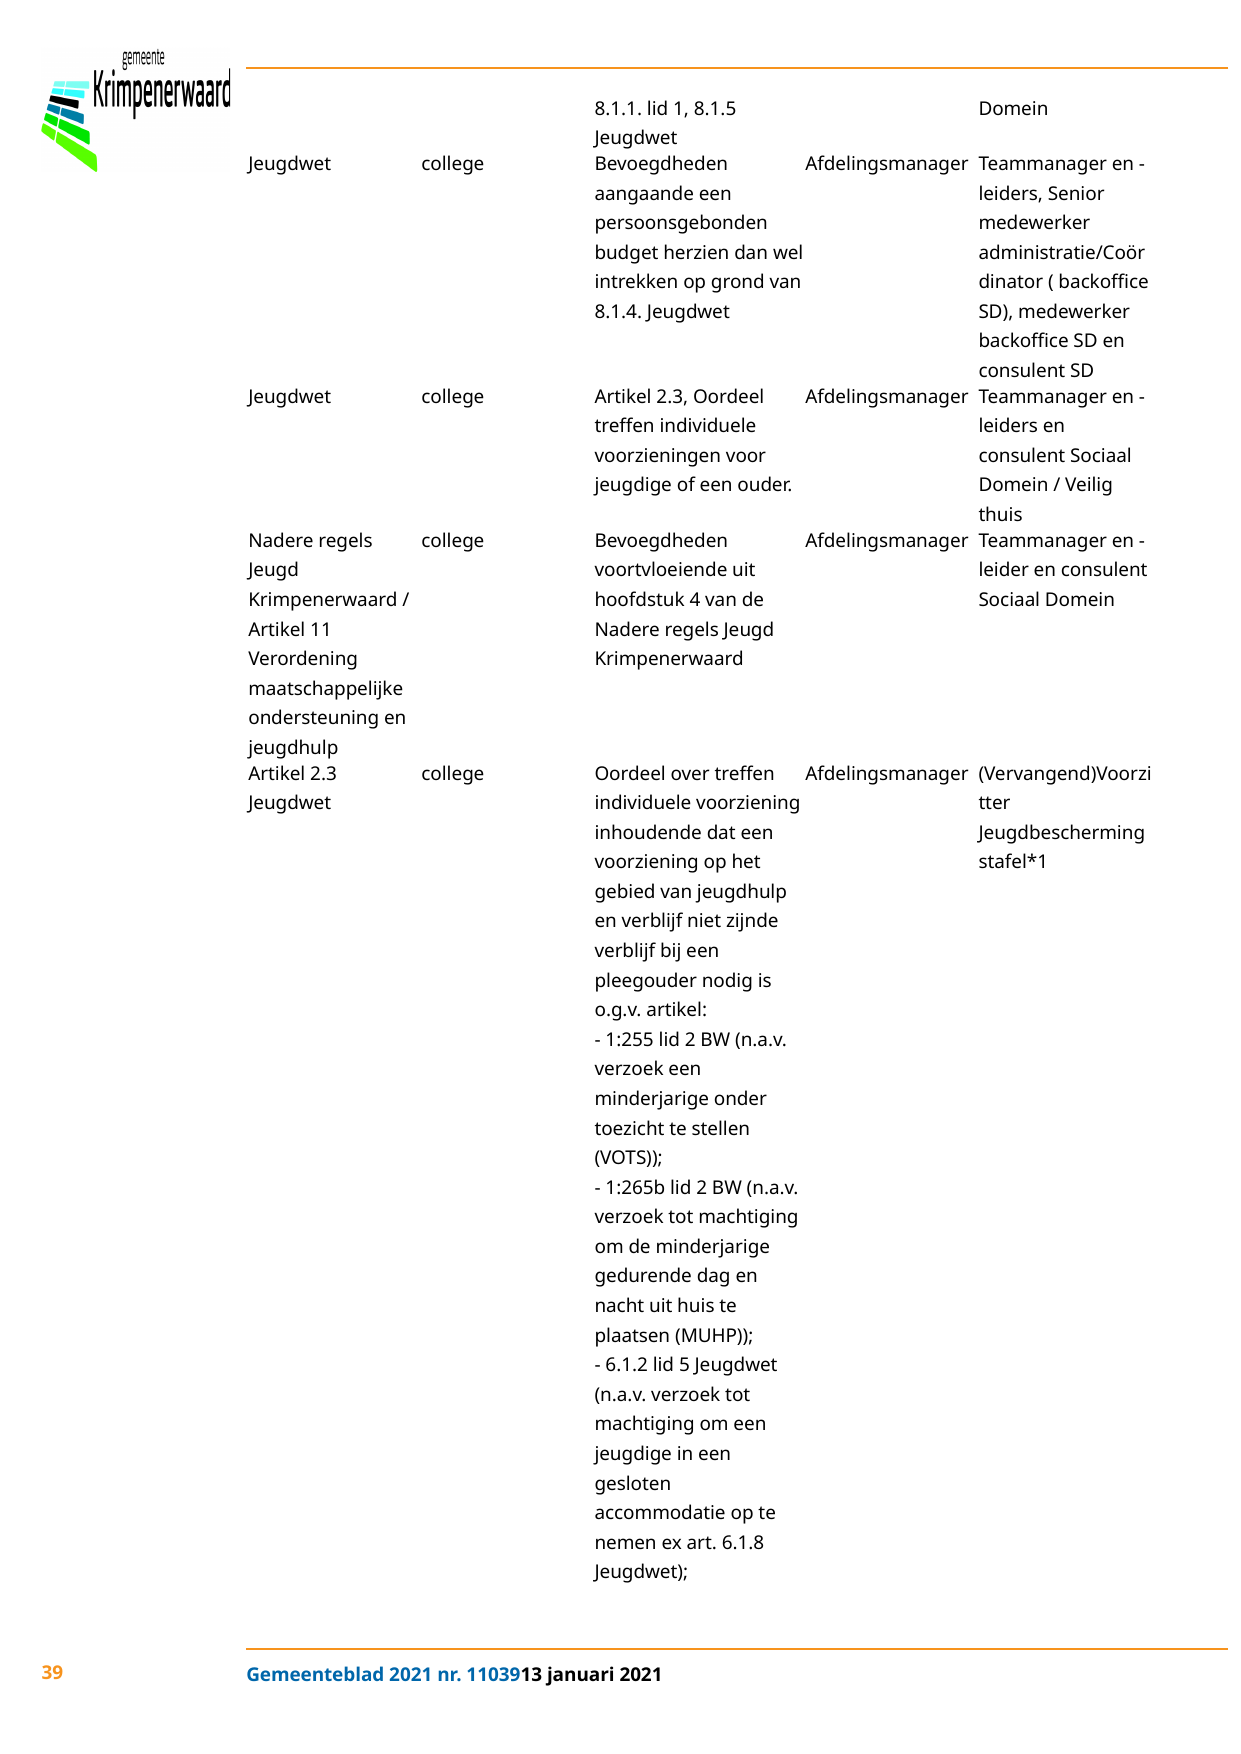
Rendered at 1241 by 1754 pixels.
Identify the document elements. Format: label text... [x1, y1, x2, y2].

table_cell 8.1.1. lid 1, 8.1.5 Jeugdwet [594, 95, 805, 150]
table_cell Teammanager en -leider en consulent Sociaal Domein [978, 527, 1152, 760]
table_cell college [421, 527, 594, 760]
table_cell Bevoegdheden aangaande een persoonsgebonden budget herzien dan wel intrekken op grond van 8.1.4. Jeugdwet [594, 150, 805, 383]
table_cell Afdelingsmanager [805, 760, 978, 1584]
table_cell Bevoegdheden voortvloeiende uit hoofdstuk 4 van de Nadere regels Jeugd Krimpenerwaard [594, 527, 805, 760]
picture [41, 47, 231, 172]
table_cell Teammanager en -leiders, Senior medewerker administratie/Coördinator ( backoffice SD), medewerker backoffice SD en consulent SD [978, 150, 1152, 383]
table_cell Domein [978, 95, 1152, 150]
table_cell college [421, 760, 594, 1584]
table_cell [805, 95, 978, 150]
table_cell Jeugdwet [248, 150, 421, 383]
table_cell Artikel 2.3 Jeugdwet [248, 760, 421, 1584]
table_cell Teammanager en -leiders en consulent Sociaal Domein / Veilig thuis [978, 383, 1152, 527]
table_cell college [421, 383, 594, 527]
table_cell (Vervangend)Voorzitter Jeugdbeschermingstafel*1 [978, 760, 1152, 1584]
table_cell Oordeel over treffen individuele voorziening inhoudende dat een voorziening op het gebied van jeugdhulp en verblijf niet zijnde verblijf bij een pleegouder nodig is o.g.v. artikel: - 1:255 lid 2 BW (n.a.v. verzoek een minderjarige onder toezicht te stellen (VOTS)); - 1:265b lid 2 BW (n.a.v. verzoek tot machtiging om de minderjarige gedurende dag en nacht uit huis te plaatsen (MUHP)); - 6.1.2 lid 5 Jeugdwet (n.a.v. verzoek tot machtiging om een jeugdige in een gesloten accommodatie op te nemen ex art. 6.1.8 Jeugdwet); [594, 760, 805, 1584]
table_cell Afdelingsmanager [805, 383, 978, 527]
table_cell Artikel 2.3, Oordeel treffen individuele voorzieningen voor jeugdige of een ouder. [594, 383, 805, 527]
table_cell Jeugdwet [248, 383, 421, 527]
table_cell [421, 95, 594, 150]
table_cell college [421, 150, 594, 383]
table_cell Afdelingsmanager [805, 527, 978, 760]
table_cell Nadere regels Jeugd Krimpenerwaard / Artikel 11 Verordening maatschappelijke ondersteuning en jeugdhulp [248, 527, 421, 760]
table_cell Afdelingsmanager [805, 150, 978, 383]
table_cell [248, 95, 421, 150]
